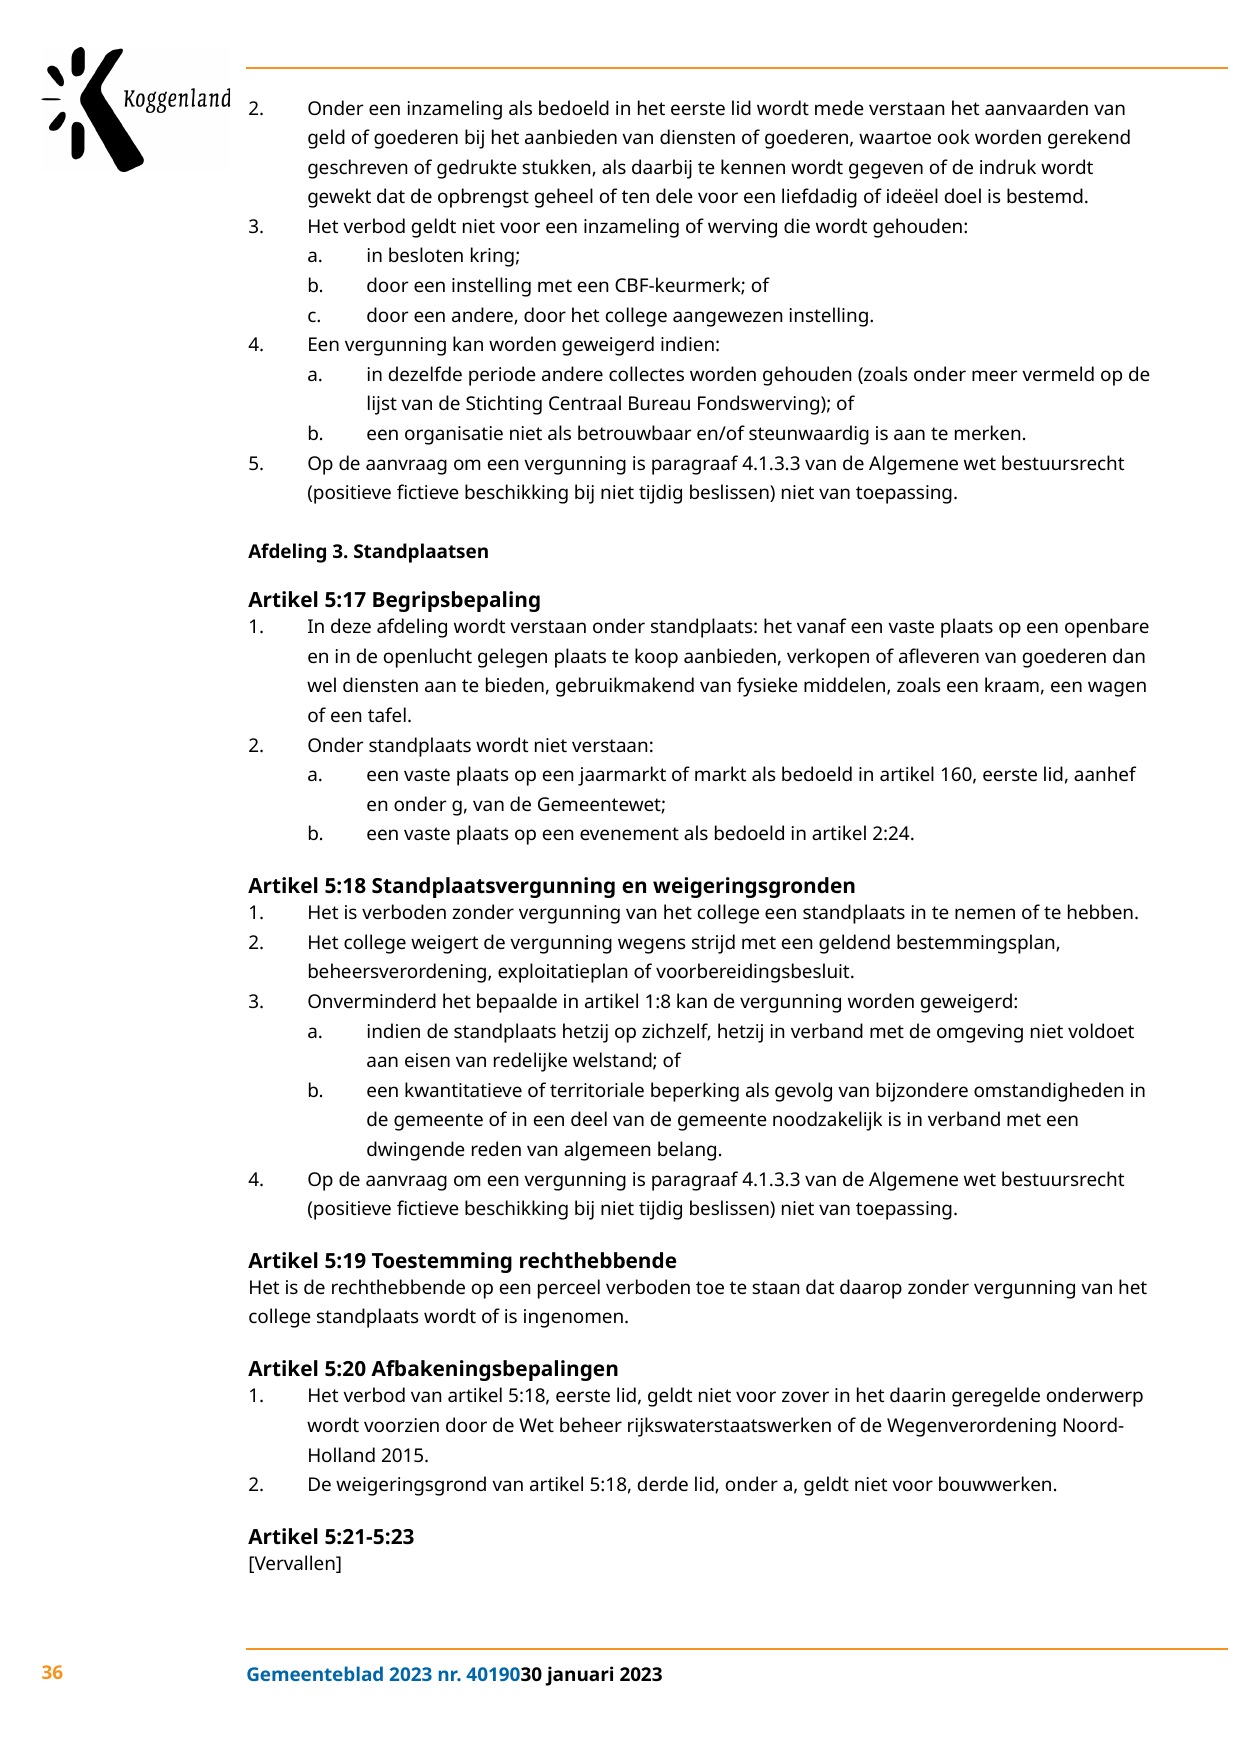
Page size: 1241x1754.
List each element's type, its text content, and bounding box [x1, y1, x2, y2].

text Artikel 5:19 Toestemming rechthebbende [248, 1246, 1152, 1274]
list Een vergunning kan worden geweigerd indien: [248, 331, 1152, 357]
list indien de standplaats hetzij op zichzelf, hetzij in verband met de omgeving niet voldoet aan eisen van redelijke welstand; of [307, 1018, 1152, 1073]
list De weigeringsgrond van artikel 5:18, derde lid, onder a, geldt niet voor bouwwerken. [248, 1471, 1152, 1497]
text Artikel 5:20 Afbakeningsbepalingen [248, 1354, 1152, 1383]
picture [41, 47, 231, 172]
list In deze afdeling wordt verstaan onder standplaats: het vanaf een vaste plaats op een openbare en in de openlucht gelegen plaats te koop aanbieden, verkopen of afleveren van goederen dan wel diensten aan te bieden, gebruikmakend van fysieke middelen, zoals een kraam, een wagen of een tafel. [248, 613, 1152, 728]
list een organisatie niet als betrouwbaar en/of steunwaardig is aan te merken. [307, 420, 1152, 446]
text Artikel 5:18 Standplaatsvergunning en weigeringsgronden [248, 871, 1152, 899]
text Afdeling 3. Standplaatsen [248, 538, 1152, 564]
list in besloten kring; [307, 243, 1152, 268]
list door een andere, door het college aangewezen instelling. [307, 302, 1152, 328]
list Het verbod van artikel 5:18, eerste lid, geldt niet voor zover in het daarin geregelde onderwerp wordt voorzien door de Wet beheer rijkswaterstaatswerken of de Wegenverordening Noord-Holland 2015. [248, 1383, 1152, 1467]
list Het verbod geldt niet voor een inzameling of werving die wordt gehouden: [248, 213, 1152, 239]
list Op de aanvraag om een vergunning is paragraaf 4.1.3.3 van de Algemene wet bestuursrecht (positieve fictieve beschikking bij niet tijdig beslissen) niet van toepassing. [248, 450, 1152, 505]
list Het college weigert de vergunning wegens strijd met een geldend bestemmingsplan, beheersverordening, exploitatieplan of voorbereidingsbesluit. [248, 929, 1152, 984]
list Onverminderd het bepaalde in artikel 1:8 kan de vergunning worden geweigerd: [248, 988, 1152, 1014]
list in dezelfde periode andere collectes worden gehouden (zoals onder meer vermeld op de lijst van de Stichting Centraal Bureau Fondswerving); of [307, 361, 1152, 416]
list Onder een inzameling als bedoeld in het eerste lid wordt mede verstaan het aanvaarden van geld of goederen bij het aanbieden van diensten of goederen, waartoe ook worden gerekend geschreven of gedrukte stukken, als daarbij te kennen wordt gegeven of de indruk wordt gewekt dat de opbrengst geheel of ten dele voor een liefdadig of ideëel doel is bestemd. [248, 95, 1152, 209]
list Onder standplaats wordt niet verstaan: [248, 732, 1152, 758]
text Artikel 5:21-5:23 [248, 1522, 1152, 1550]
list Op de aanvraag om een vergunning is paragraaf 4.1.3.3 van de Algemene wet bestuursrecht (positieve fictieve beschikking bij niet tijdig beslissen) niet van toepassing. [248, 1166, 1152, 1221]
list een kwantitatieve of territoriale beperking als gevolg van bijzondere omstandigheden in de gemeente of in een deel van de gemeente noodzakelijk is in verband met een dwingende reden van algemeen belang. [307, 1077, 1152, 1162]
text Artikel 5:17 Begripsbepaling [248, 585, 1152, 613]
list door een instelling met een CBF-keurmerk; of [307, 272, 1152, 298]
text [Vervallen] [248, 1550, 1152, 1576]
list een vaste plaats op een evenement als bedoeld in artikel 2:24. [307, 821, 1152, 846]
text Het is de rechthebbende op een perceel verboden toe te staan dat daarop zonder vergunning van het college standplaats wordt of is ingenomen. [248, 1274, 1152, 1329]
list Het is verboden zonder vergunning van het college een standplaats in te nemen of te hebben. [248, 899, 1152, 925]
list een vaste plaats op een jaarmarkt of markt als bedoeld in artikel 160, eerste lid, aanhef en onder g, van de Gemeentewet; [307, 761, 1152, 817]
